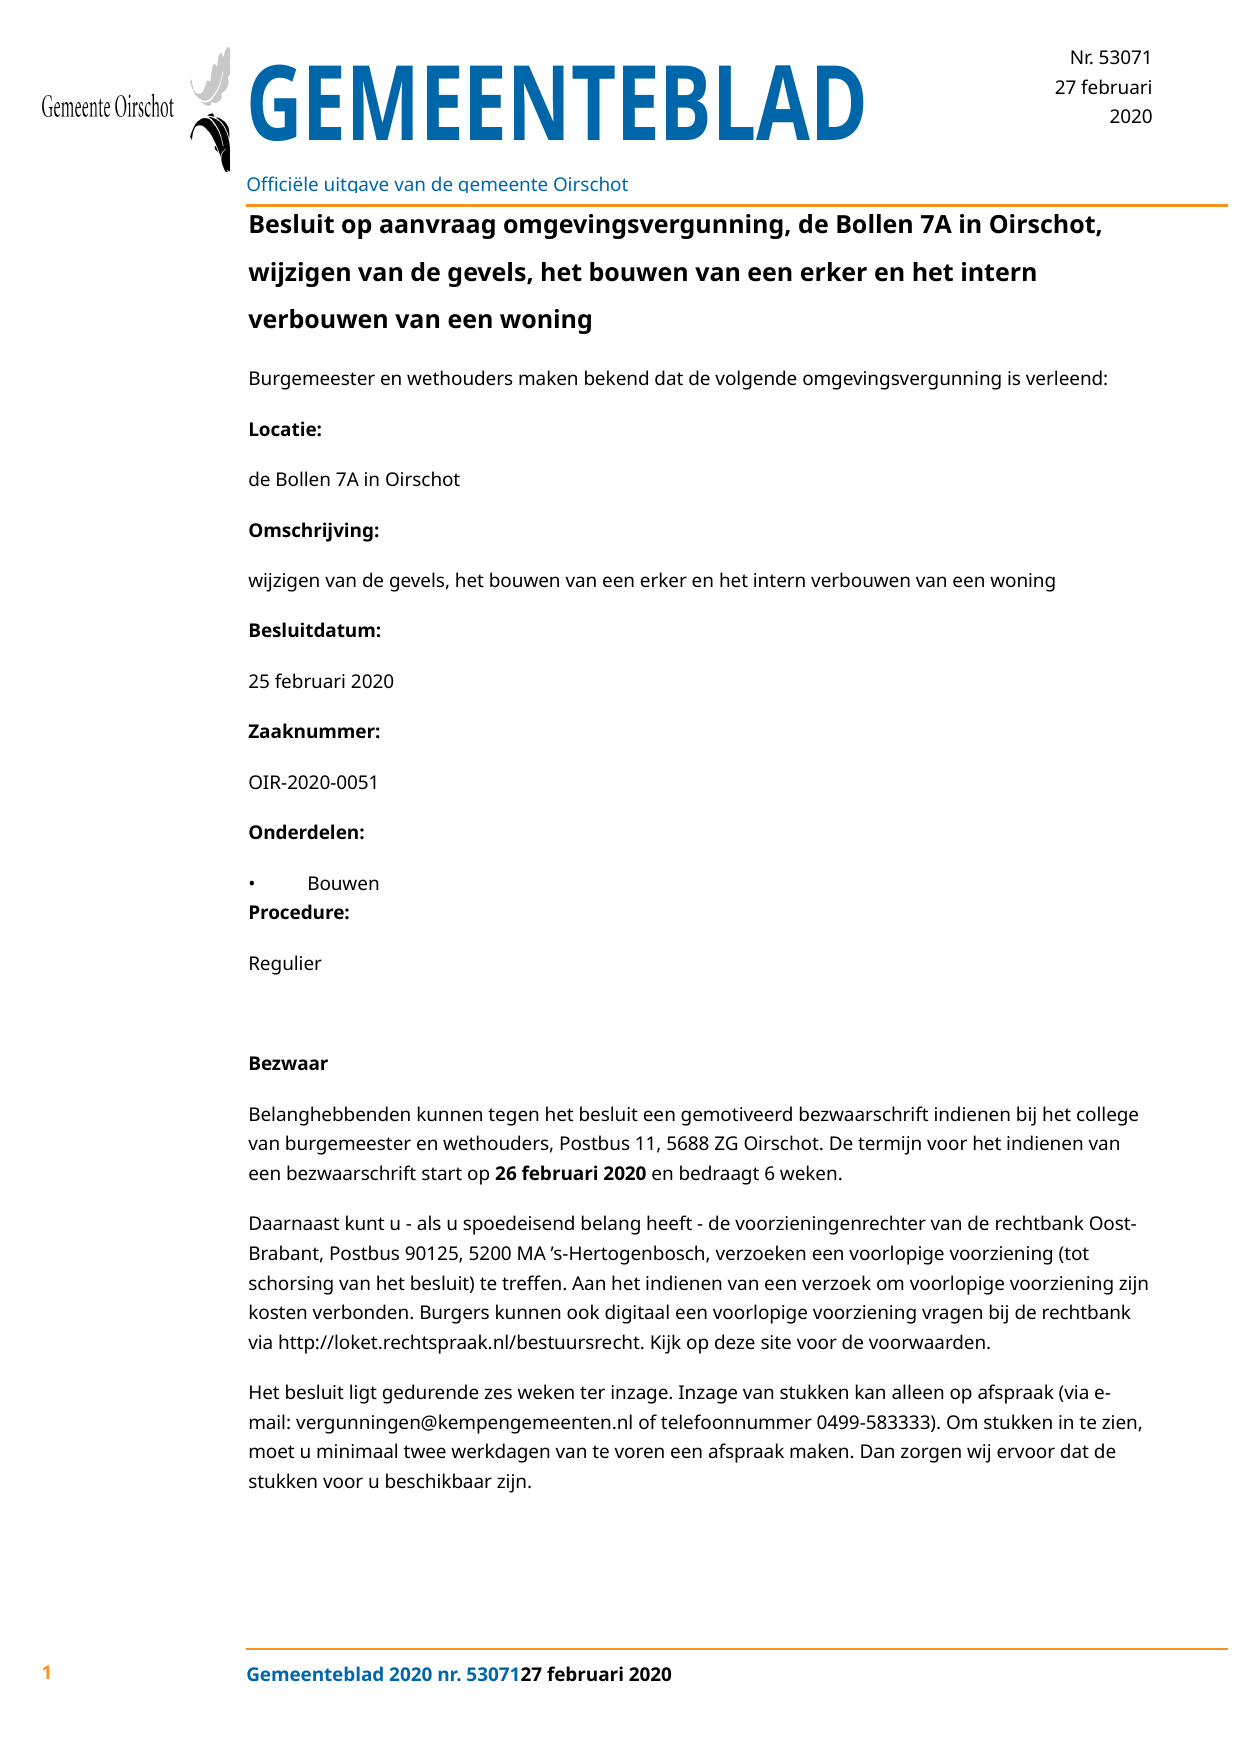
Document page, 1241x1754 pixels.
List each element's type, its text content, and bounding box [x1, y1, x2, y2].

text Burgemeester en wethouders maken bekend dat de volgende omgevingsvergunning is verleend: [248, 366, 1152, 391]
text Bezwaar [248, 1051, 1152, 1076]
text OIR-2020-0051 [248, 769, 1152, 794]
text Omschrijving: [248, 517, 1152, 542]
text Locatie: [248, 416, 1152, 442]
text Besluitdatum: [248, 618, 1152, 643]
text de Bollen 7A in Oirschot [248, 466, 1152, 492]
text Daarnaast kunt u - als u spoedeisend belang heeft - de voorzieningenrechter van de rechtbank Oost-Brabant, Postbus 90125, 5200 MA ’s-Hertogenbosch, verzoeken een voorlopige voorziening (tot schorsing van het besluit) te treffen. Aan het indienen van een verzoek om voorlopige voorziening zijn kosten verbonden. Burgers kunnen ook digitaal een voorlopige voorziening vragen bij de rechtbank via http://loket.rechtspraak.nl/bestuursrecht. Kijk op deze site voor de voorwaarden. [248, 1211, 1152, 1354]
text Het besluit ligt gedurende zes weken ter inzage. Inzage van stukken kan alleen op afspraak (via e-mail: vergunningen@kempengemeenten.nl of telefoonnummer 0499-583333). Om stukken in te zien, moet u minimaal twee werkdagen van te voren een afspraak maken. Dan zorgen wij ervoor dat de stukken voor u beschikbaar zijn. [248, 1379, 1152, 1494]
text Onderdelen: [248, 819, 1152, 845]
text Zaaknummer: [248, 718, 1152, 744]
text Besluit op aanvraag omgevingsvergunning, de Bollen 7A in Oirschot, wijzigen van de gevels, het bouwen van een erker en het intern verbouwen van een woning [248, 207, 1152, 336]
list Bouwen [248, 870, 1152, 895]
text Procedure: [248, 899, 1152, 925]
text 25 februari 2020 [248, 668, 1152, 694]
text Belanghebbenden kunnen tegen het besluit een gemotiveerd bezwaarschrift indienen bij het college van burgemeester en wethouders, Postbus 11, 5688 ZG Oirschot. De termijn voor het indienen van een bezwaarschrift start op 26 februari 2020 en bedraagt 6 weken. [248, 1101, 1152, 1186]
text Regulier [248, 950, 1152, 975]
picture [41, 47, 231, 172]
text wijzigen van de gevels, het bouwen van een erker en het intern verbouwen van een woning [248, 567, 1152, 593]
